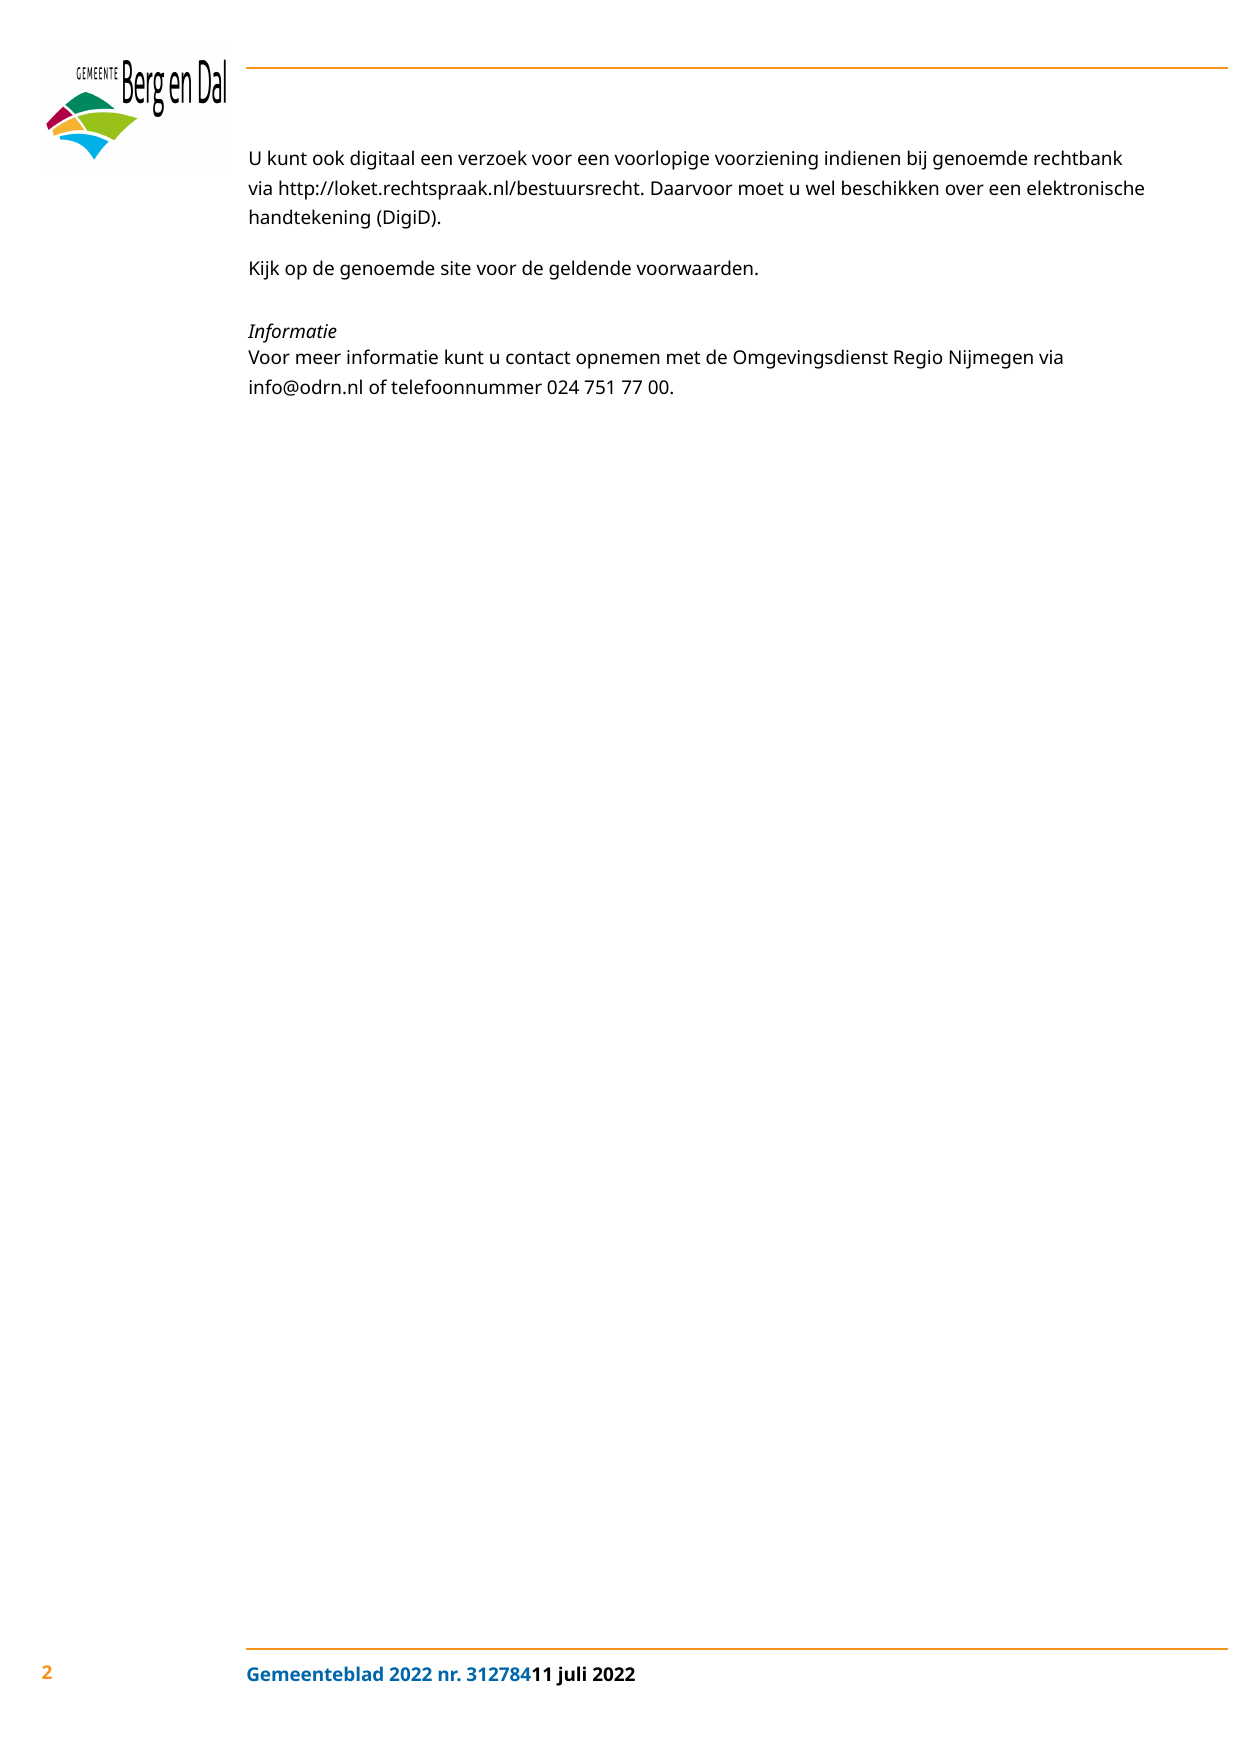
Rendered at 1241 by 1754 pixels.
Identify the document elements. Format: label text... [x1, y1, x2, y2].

text Informatie [248, 319, 1152, 344]
text U kunt ook digitaal een verzoek voor een voorlopige voorziening indienen bij genoemde rechtbank via http://loket.rechtspraak.nl/bestuursrecht. Daarvoor moet u wel beschikken over een elektronische handtekening (DigiD). [248, 145, 1152, 230]
text Kijk op de genoemde site voor de geldende voorwaarden. [248, 255, 1152, 281]
picture [41, 47, 231, 172]
text Voor meer informatie kunt u contact opnemen met de Omgevingsdienst Regio Nijmegen via info@odrn.nl of telefoonnummer 024 751 77 00. [248, 344, 1152, 400]
